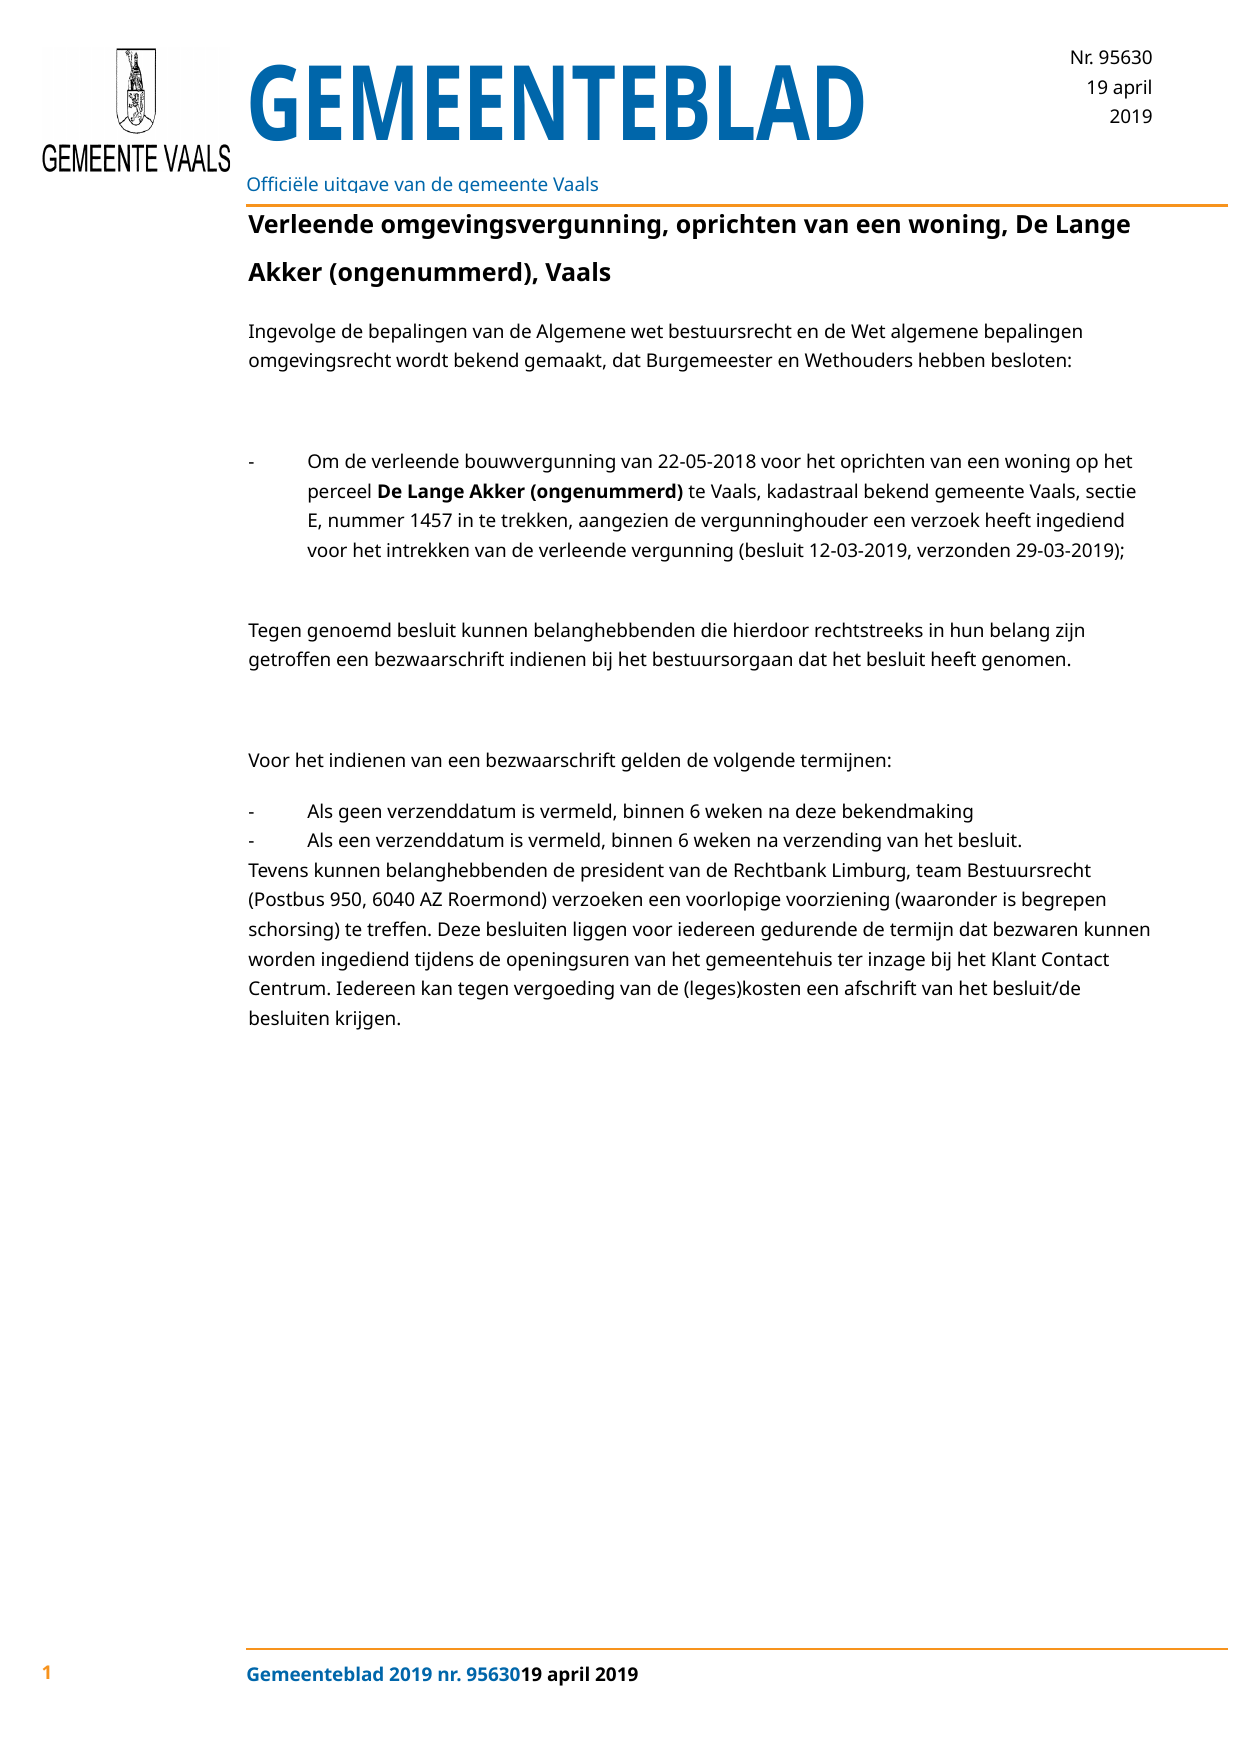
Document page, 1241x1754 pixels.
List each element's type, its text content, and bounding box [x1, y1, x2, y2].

picture [41, 47, 231, 172]
list Als geen verzenddatum is vermeld, binnen 6 weken na deze bekendmaking [248, 798, 1152, 824]
text Tevens kunnen belanghebbenden de president van de Rechtbank Limburg, team Bestuursrecht (Postbus 950, 6040 AZ Roermond) verzoeken een voorlopige voorziening (waaronder is begrepen schorsing) te treffen. Deze besluiten liggen voor iedereen gedurende de termijn dat bezwaren kunnen worden ingediend tijdens de openingsuren van het gemeentehuis ter inzage bij het Klant Contact Centrum. Iedereen kan tegen vergoeding van de (leges)kosten een afschrift van het besluit/de besluiten krijgen. [248, 857, 1152, 1031]
text Tegen genoemd besluit kunnen belanghebbenden die hierdoor rechtstreeks in hun belang zijn getroffen een bezwaarschrift indienen bij het bestuursorgaan dat het besluit heeft genomen. [248, 617, 1152, 672]
list Om de verleende bouwvergunning van 22-05-2018 voor het oprichten van een woning op het perceel De Lange Akker (ongenummerd) te Vaals, kadastraal bekend gemeente Vaals, sectie E, nummer 1457 in te trekken, aangezien de vergunninghouder een verzoek heeft ingediend voor het intrekken van de verleende vergunning (besluit 12-03-2019, verzonden 29-03-2019); [248, 448, 1152, 563]
text Ingevolge de bepalingen van de Algemene wet bestuursrecht en de Wet algemene bepalingen omgevingsrecht wordt bekend gemaakt, dat Burgemeester en Wethouders hebben besloten: [248, 318, 1152, 373]
text Verleende omgevingsvergunning, oprichten van een woning, De Lange Akker (ongenummerd), Vaals [248, 207, 1152, 288]
text Voor het indienen van een bezwaarschrift gelden de volgende termijnen: [248, 747, 1152, 773]
list Als een verzenddatum is vermeld, binnen 6 weken na verzending van het besluit. [248, 827, 1152, 853]
